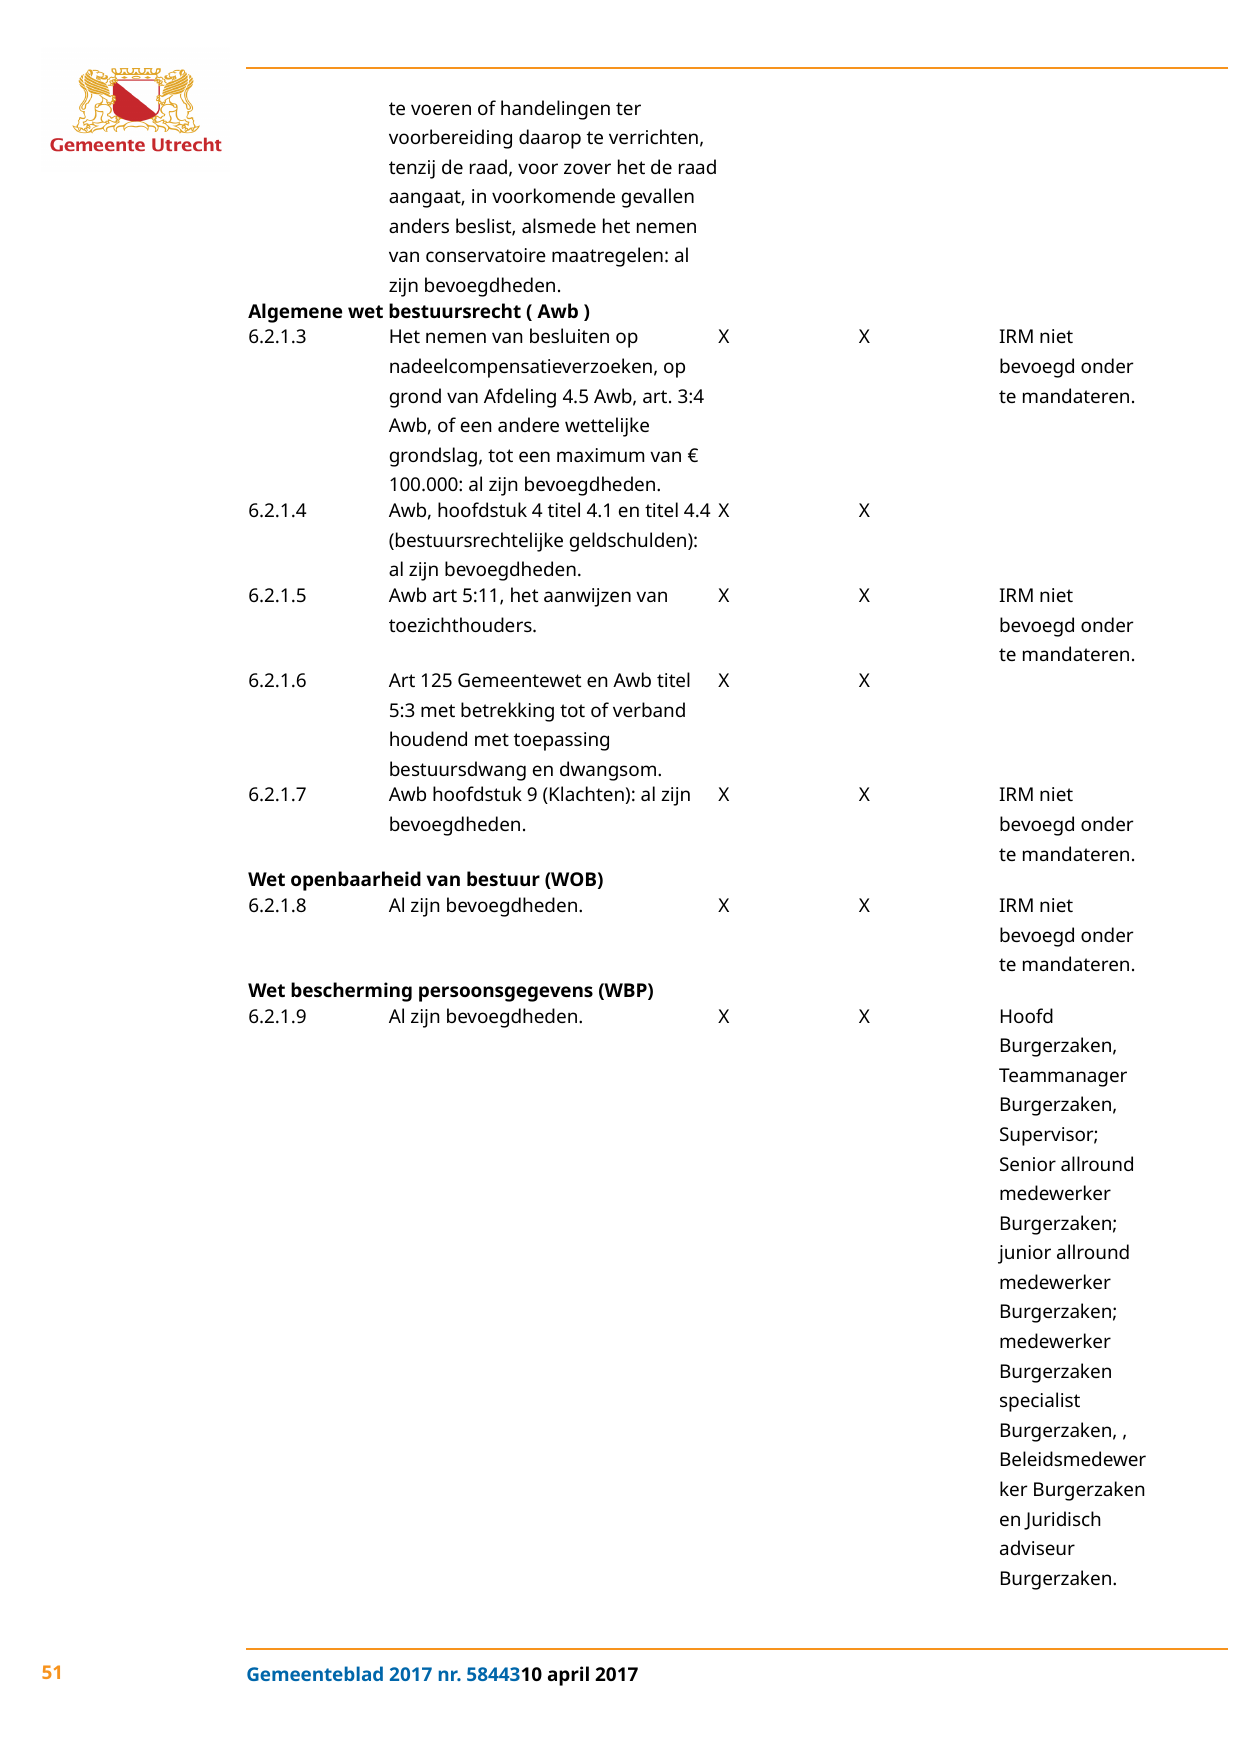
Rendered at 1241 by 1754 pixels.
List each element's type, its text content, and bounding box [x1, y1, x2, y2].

table_cell te voeren of handelingen ter voorbereiding daarop te verrichten, tenzij de raad, voor zover het de raad aangaat, in voorkomende gevallen anders beslist, alsmede het nemen van conservatoire maatregelen: al zijn bevoegdheden. [389, 95, 718, 298]
table_cell 6.2.1.6 [248, 667, 388, 782]
table_cell 6.2.1.4 [248, 498, 388, 582]
table_cell [859, 95, 999, 298]
table_cell X [718, 667, 858, 782]
table_cell X [718, 498, 858, 582]
table_cell 6.2.1.8 [248, 892, 388, 977]
table_cell [718, 95, 858, 298]
table_cell Awb, hoofdstuk 4 titel 4.1 en titel 4.4 (bestuursrechtelijke geldschulden): al zijn bevoegdheden. [389, 498, 718, 582]
table_cell Hoofd Burgerzaken, Teammanager Burgerzaken, Supervisor; Senior allround medewerker Burgerzaken; junior allround medewerker Burgerzaken; medewerker Burgerzaken specialist Burgerzaken, , Beleidsmedewerker Burgerzaken en Juridisch adviseur Burgerzaken. [999, 1003, 1152, 1591]
table_cell IRM niet bevoegd onder te mandateren. [999, 324, 1152, 497]
table_cell X [859, 498, 999, 582]
table_cell IRM niet bevoegd onder te mandateren. [999, 782, 1152, 867]
table_cell X [718, 1003, 858, 1591]
table_cell X [859, 1003, 999, 1591]
table_cell X [718, 324, 858, 497]
table_cell Algemene wet bestuursrecht ( Awb ) [248, 298, 1152, 324]
table_cell 6.2.1.7 [248, 782, 388, 867]
table_cell 6.2.1.3 [248, 324, 388, 497]
table_cell Wet bescherming persoonsgegevens (WBP) [248, 977, 1152, 1003]
table_cell X [859, 324, 999, 497]
table_cell X [859, 667, 999, 782]
table_cell X [859, 582, 999, 667]
table_cell Wet openbaarheid van bestuur (WOB) [248, 867, 1152, 892]
table_cell X [859, 782, 999, 867]
table_cell X [718, 892, 858, 977]
table_cell 6.2.1.5 [248, 582, 388, 667]
table_cell Al zijn bevoegdheden. [389, 892, 718, 977]
table_cell Awb hoofdstuk 9 (Klachten): al zijn bevoegdheden. [389, 782, 718, 867]
picture [41, 47, 231, 172]
table_cell Het nemen van besluiten op nadeelcompensatieverzoeken, op grond van Afdeling 4.5 Awb, art. 3:4 Awb, of een andere wettelijke grondslag, tot een maximum van € 100.000: al zijn bevoegdheden. [389, 324, 718, 497]
table_cell X [718, 582, 858, 667]
table_cell [999, 667, 1152, 782]
table_cell Art 125 Gemeentewet en Awb titel 5:3 met betrekking tot of verband houdend met toepassing bestuursdwang en dwangsom. [389, 667, 718, 782]
table_cell [999, 95, 1152, 298]
table_cell Al zijn bevoegdheden. [389, 1003, 718, 1591]
table_cell IRM niet bevoegd onder te mandateren. [999, 582, 1152, 667]
table_cell IRM niet bevoegd onder te mandateren. [999, 892, 1152, 977]
table_cell [248, 95, 388, 298]
table_cell X [859, 892, 999, 977]
table_cell 6.2.1.9 [248, 1003, 388, 1591]
table_cell X [718, 782, 858, 867]
table_cell Awb art 5:11, het aanwijzen van toezichthouders. [389, 582, 718, 667]
table_cell [999, 498, 1152, 582]
